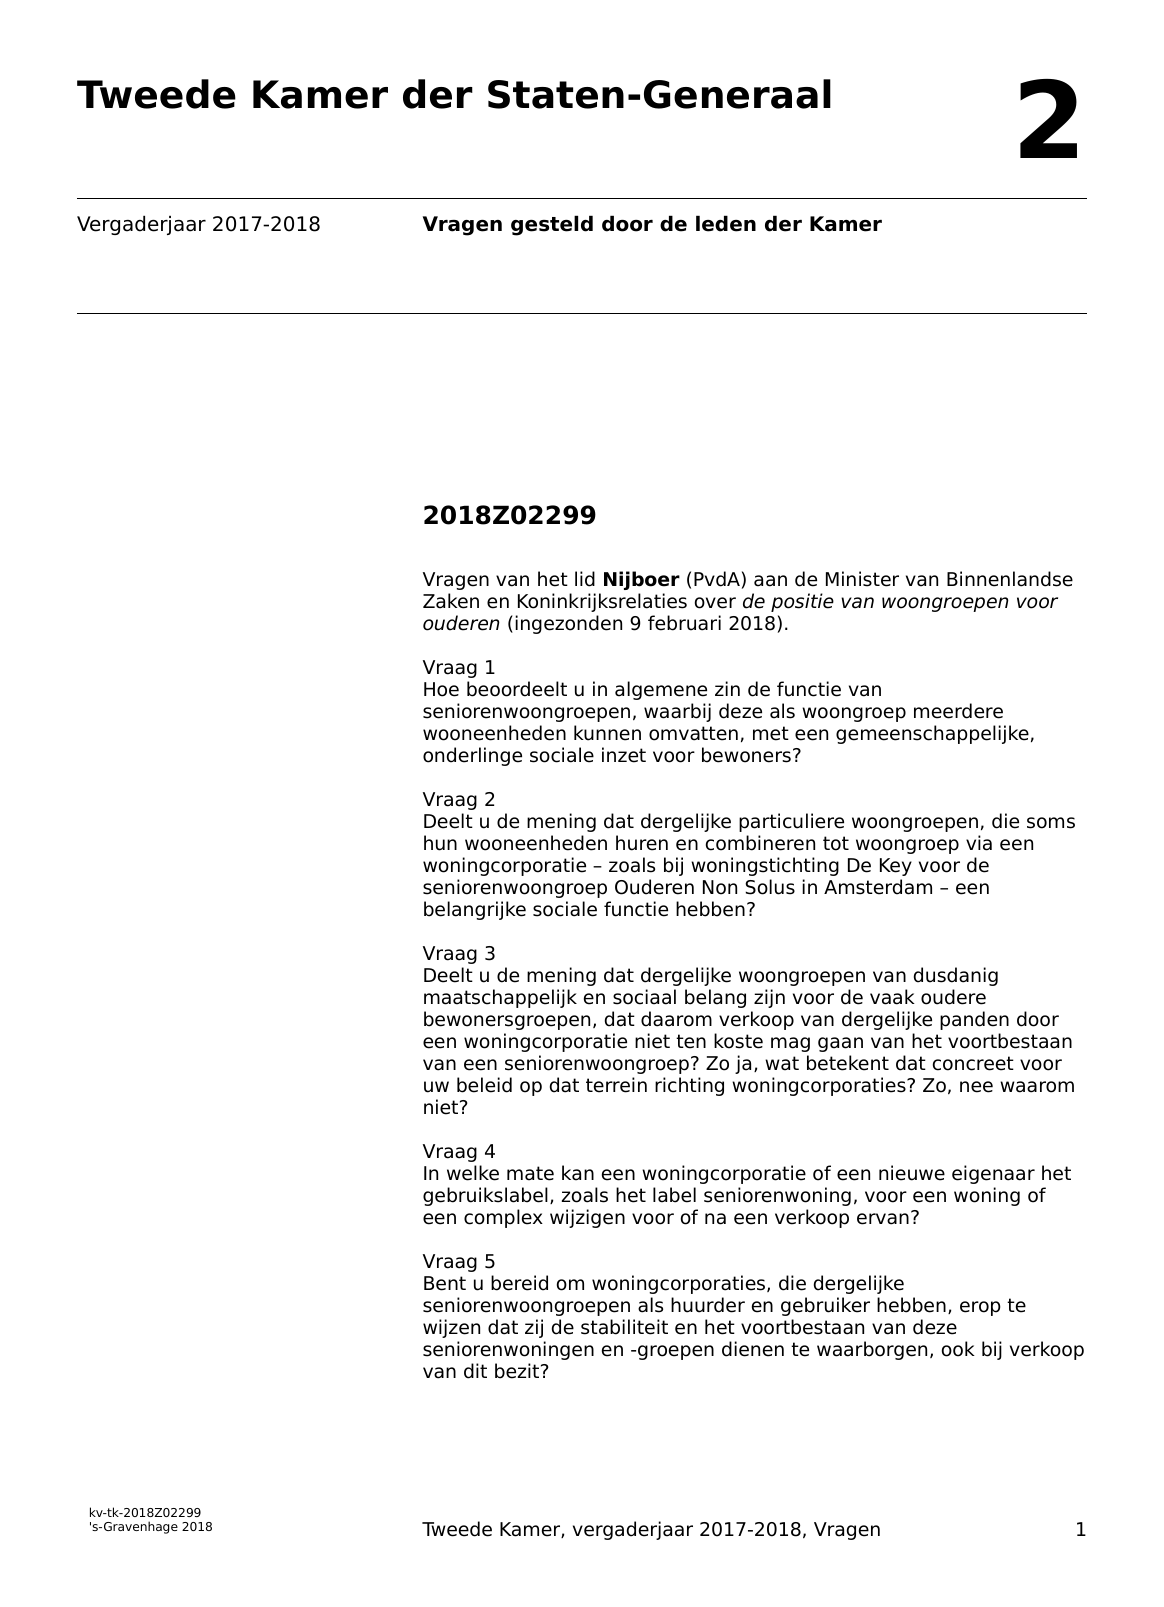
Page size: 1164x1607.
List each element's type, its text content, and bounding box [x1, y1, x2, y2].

text 's-Gravenhage 2018 [88, 1520, 323, 1534]
text kv-tk-2018Z02299 [88, 1506, 323, 1520]
table_header Tweede Kamer der Staten-Generaal [77, 59, 886, 198]
text Vraag 4 [422, 1141, 1087, 1163]
text Bent u bereid om woningcorporaties, die dergelijke seniorenwoongroepen als huurder en gebruiker hebben, erop te wijzen dat zij de stabiliteit en het voortbestaan van deze seniorenwoningen en -groepen dienen te waarborgen, ook bij verkoop van dit bezit? [422, 1273, 1087, 1383]
text Hoe beoordeelt u in algemene zin de functie van seniorenwoongroepen, waarbij deze als woongroep meerdere wooneenheden kunnen omvatten, met een gemeenschappelijke, onderlinge sociale inzet voor bewoners? [422, 679, 1087, 767]
text Vraag 2 [422, 789, 1087, 811]
text 2018Z02299 [422, 501, 1087, 531]
text Vragen van het lid Nijboer (PvdA) aan de Minister van Binnenlandse Zaken en Koninkrijksrelaties over de positie van woongroepen voor ouderen (ingezonden 9 februari 2018). [422, 569, 1087, 635]
table_cell Vragen gesteld door de leden der Kamer [422, 199, 1087, 313]
text In welke mate kan een woningcorporatie of een nieuwe eigenaar het gebruikslabel, zoals het label seniorenwoning, voor een woning of een complex wijzigen voor of na een verkoop ervan? [422, 1163, 1087, 1229]
table_cell Vergaderjaar 2017-2018 [77, 199, 422, 313]
text Vraag 1 [422, 657, 1087, 679]
text Vraag 5 [422, 1251, 1087, 1273]
text Vraag 3 [422, 943, 1087, 965]
text Deelt u de mening dat dergelijke particuliere woongroepen, die soms hun wooneenheden huren en combineren tot woongroep via een woningcorporatie – zoals bij woningstichting De Key voor de seniorenwoongroep Ouderen Non Solus in Amsterdam – een belangrijke sociale functie hebben? [422, 811, 1087, 921]
table_header 2 [886, 59, 1087, 198]
text Deelt u de mening dat dergelijke woongroepen van dusdanig maatschappelijk en sociaal belang zijn voor de vaak oudere bewonersgroepen, dat daarom verkoop van dergelijke panden door een woningcorporatie niet ten koste mag gaan van het voortbestaan van een seniorenwoongroep? Zo ja, wat betekent dat concreet voor uw beleid op dat terrein richting woningcorporaties? Zo, nee waarom niet? [422, 965, 1087, 1119]
